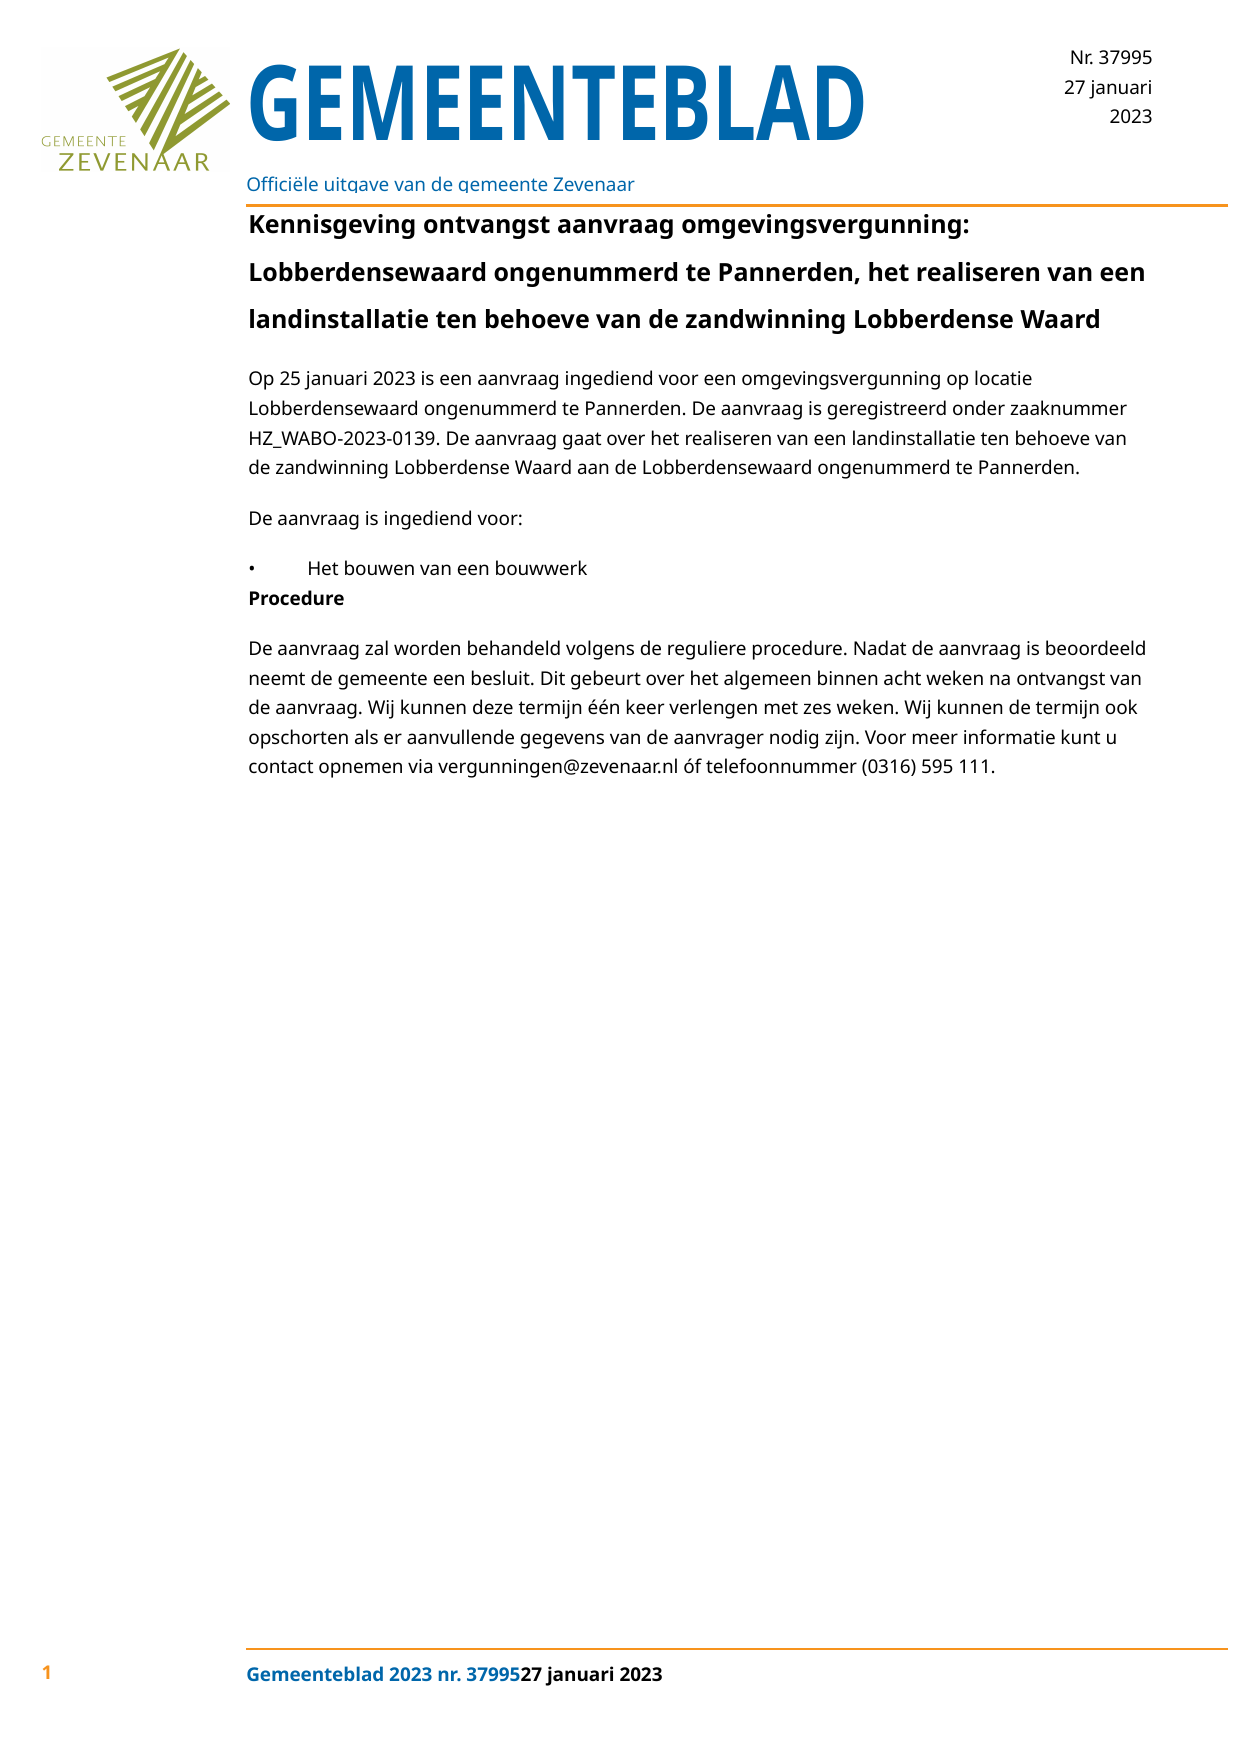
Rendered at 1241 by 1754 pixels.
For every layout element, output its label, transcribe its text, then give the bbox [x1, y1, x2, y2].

text Procedure [248, 585, 1152, 610]
text De aanvraag is ingediend voor: [248, 505, 1152, 530]
text Op 25 januari 2023 is een aanvraag ingediend voor een omgevingsvergunning op locatie Lobberdensewaard ongenummerd te Pannerden. De aanvraag is geregistreerd onder zaaknummer HZ_WABO-2023-0139. De aanvraag gaat over het realiseren van een landinstallatie ten behoeve van de zandwinning Lobberdense Waard aan de Lobberdensewaard ongenummerd te Pannerden. [248, 366, 1152, 480]
text De aanvraag zal worden behandeld volgens de reguliere procedure. Nadat de aanvraag is beoordeeld neemt de gemeente een besluit. Dit gebeurt over het algemeen binnen acht weken na ontvangst van de aanvraag. Wij kunnen deze termijn één keer verlengen met zes weken. Wij kunnen de termijn ook opschorten als er aanvullende gegevens van de aanvrager nodig zijn. Voor meer informatie kunt u contact opnemen via vergunningen@zevenaar.nl óf telefoonnummer (0316) 595 111. [248, 635, 1152, 779]
picture [41, 47, 231, 172]
text Kennisgeving ontvangst aanvraag omgevingsvergunning: Lobberdensewaard ongenummerd te Pannerden, het realiseren van een landinstallatie ten behoeve van de zandwinning Lobberdense Waard [248, 207, 1152, 336]
list Het bouwen van een bouwwerk [248, 555, 1152, 581]
